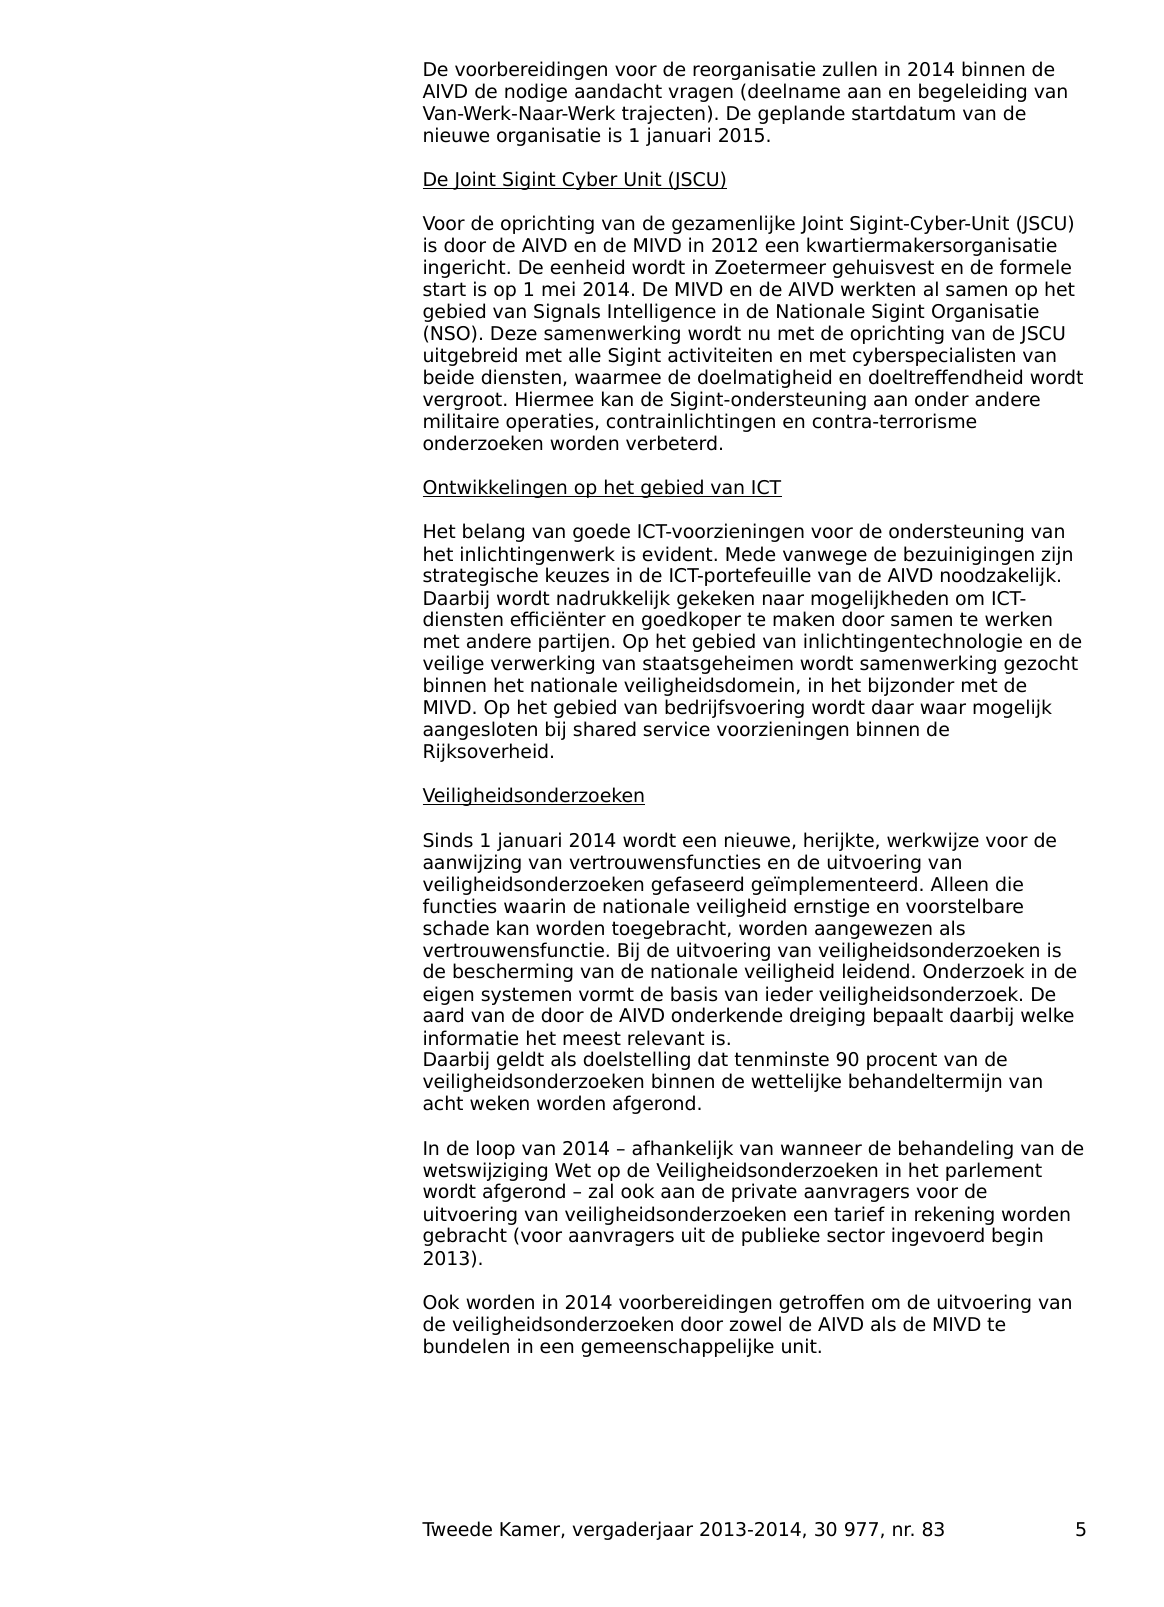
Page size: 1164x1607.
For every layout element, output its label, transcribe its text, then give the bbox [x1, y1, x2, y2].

text De voorbereidingen voor de reorganisatie zullen in 2014 binnen de AIVD de nodige aandacht vragen (deelname aan en begeleiding van Van-Werk-Naar-Werk trajecten). De geplande startdatum van de nieuwe organisatie is 1 januari 2015. [422, 59, 1087, 147]
subtitle De Joint Sigint Cyber Unit (JSCU) [422, 169, 1087, 191]
subtitle Veiligheidsonderzoeken [422, 785, 1087, 807]
text In de loop van 2014 – afhankelijk van wanneer de behandeling van de wetswijziging Wet op de Veiligheidsonderzoeken in het parlement wordt afgerond – zal ook aan de private aanvragers voor de uitvoering van veiligheidsonderzoeken een tarief in rekening worden gebracht (voor aanvragers uit de publieke sector ingevoerd begin 2013). [422, 1137, 1087, 1269]
text Daarbij geldt als doelstelling dat tenminste 90 procent van de veiligheidsonderzoeken binnen de wettelijke behandeltermijn van acht weken worden afgerond. [422, 1049, 1087, 1115]
text Het belang van goede ICT-voorzieningen voor de ondersteuning van het inlichtingenwerk is evident. Mede vanwege de bezuinigingen zijn strategische keuzes in de ICT-portefeuille van de AIVD noodzakelijk. Daarbij wordt nadrukkelijk gekeken naar mogelijkheden om ICT-diensten efficiënter en goedkoper te maken door samen te werken met andere partijen. Op het gebied van inlichtingentechnologie en de veilige verwerking van staatsgeheimen wordt samenwerking gezocht binnen het nationale veiligheidsdomein, in het bijzonder met de MIVD. Op het gebied van bedrijfsvoering wordt daar waar mogelijk aangesloten bij shared service voorzieningen binnen de Rijksoverheid. [422, 521, 1087, 763]
subtitle Ontwikkelingen op het gebied van ICT [422, 477, 1087, 499]
text Voor de oprichting van de gezamenlijke Joint Sigint-Cyber-Unit (JSCU) is door de AIVD en de MIVD in 2012 een kwartiermakersorganisatie ingericht. De eenheid wordt in Zoetermeer gehuisvest en de formele start is op 1 mei 2014. De MIVD en de AIVD werkten al samen op het gebied van Signals Intelligence in de Nationale Sigint Organisatie (NSO). Deze samenwerking wordt nu met de oprichting van de JSCU uitgebreid met alle Sigint activiteiten en met cyberspecialisten van beide diensten, waarmee de doelmatigheid en doeltreffendheid wordt vergroot. Hiermee kan de Sigint-ondersteuning aan onder andere militaire operaties, contrainlichtingen en contra-terrorisme onderzoeken worden verbeterd. [422, 213, 1087, 455]
text Sinds 1 januari 2014 wordt een nieuwe, herijkte, werkwijze voor de aanwijzing van vertrouwensfuncties en de uitvoering van veiligheidsonderzoeken gefaseerd geïmplementeerd. Alleen die functies waarin de nationale veiligheid ernstige en voorstelbare schade kan worden toegebracht, worden aangewezen als vertrouwensfunctie. Bij de uitvoering van veiligheidsonderzoeken is de bescherming van de nationale veiligheid leidend. Onderzoek in de eigen systemen vormt de basis van ieder veiligheidsonderzoek. De aard van de door de AIVD onderkende dreiging bepaalt daarbij welke informatie het meest relevant is. [422, 829, 1087, 1049]
text Ook worden in 2014 voorbereidingen getroffen om de uitvoering van de veiligheidsonderzoeken door zowel de AIVD als de MIVD te bundelen in een gemeenschappelijke unit. [422, 1292, 1087, 1357]
